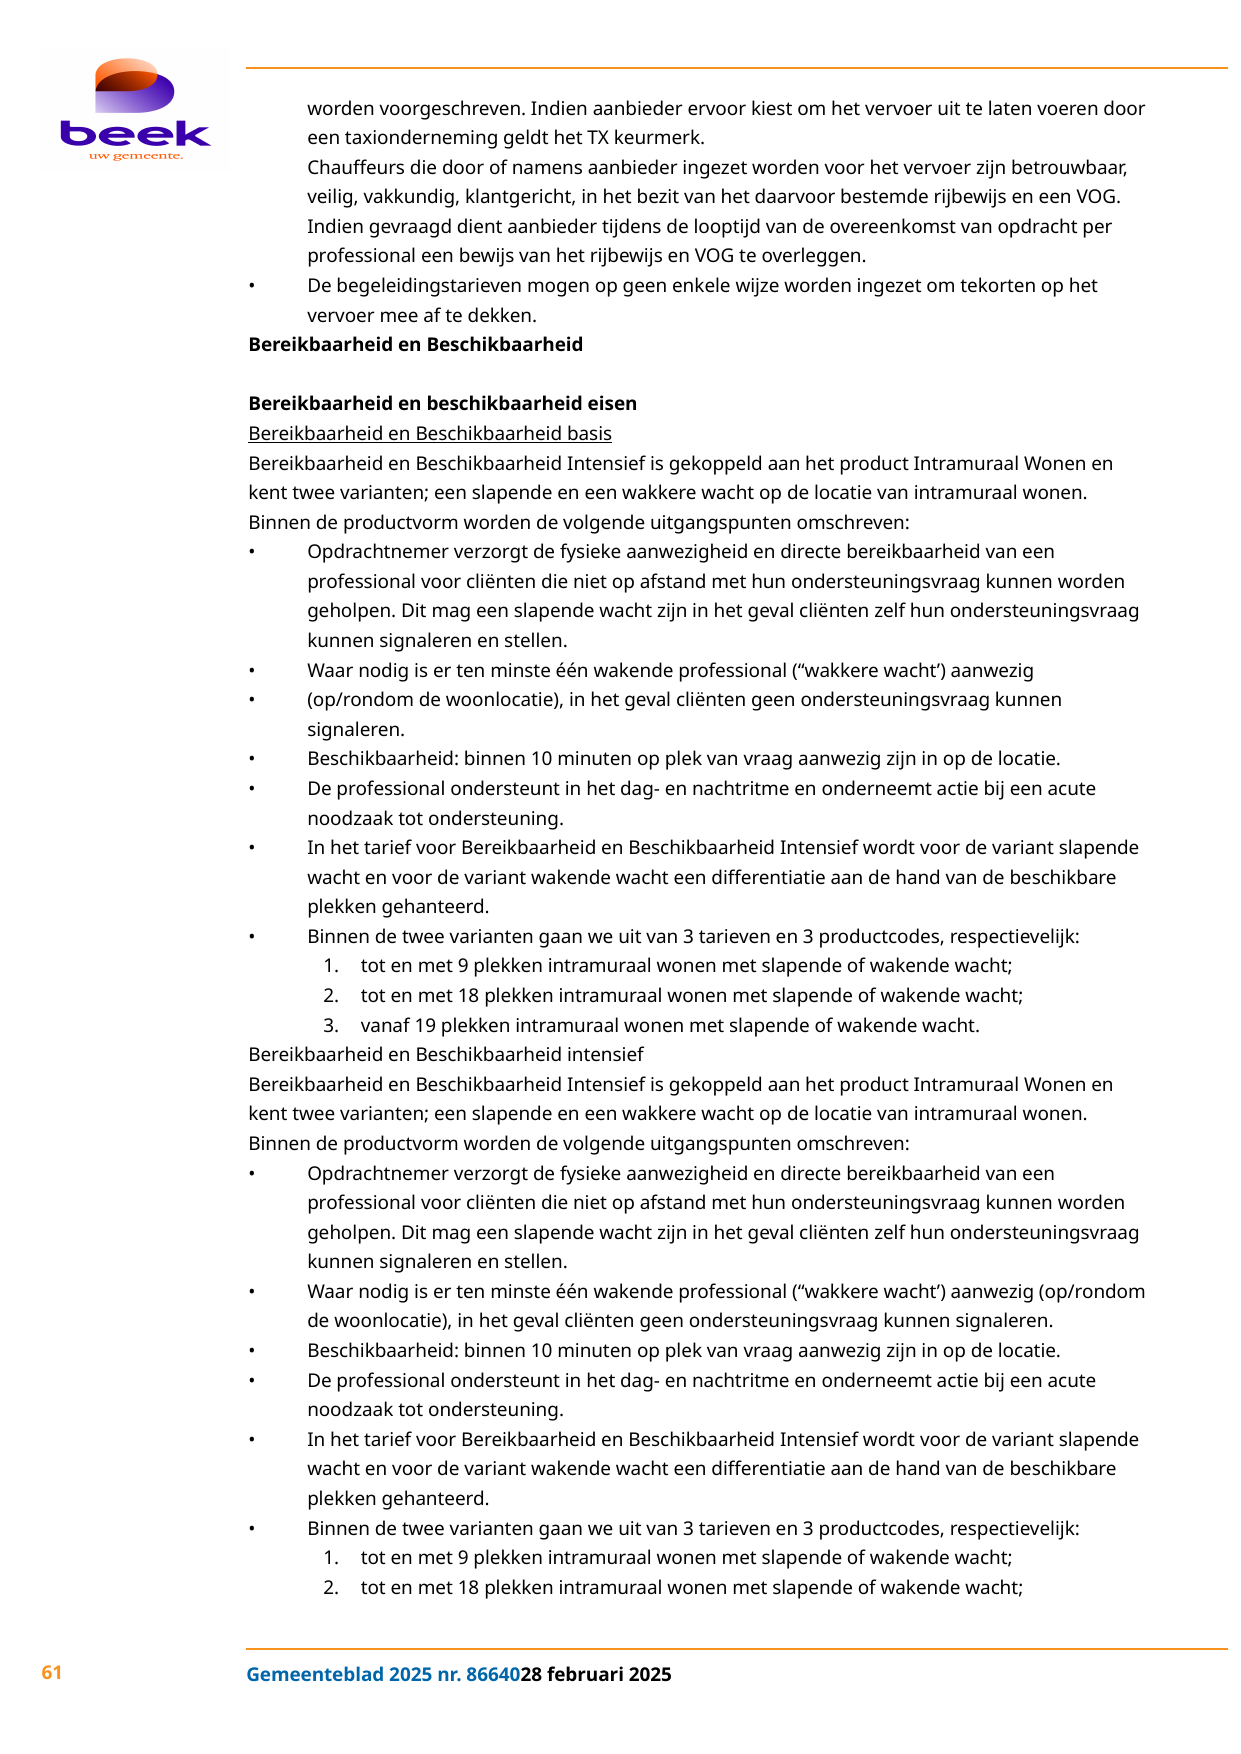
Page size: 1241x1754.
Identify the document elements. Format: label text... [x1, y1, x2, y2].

list tot en met 18 plekken intramuraal wonen met slapende of wakende wacht; [323, 1574, 1152, 1600]
list tot en met 9 plekken intramuraal wonen met slapende of wakende wacht; [323, 953, 1152, 978]
list Waar nodig is er ten minste één wakende professional (“wakkere wacht’) aanwezig [248, 657, 1152, 683]
list Beschikbaarheid: binnen 10 minuten op plek van vraag aanwezig zijn in op de locatie. [248, 746, 1152, 771]
list tot en met 9 plekken intramuraal wonen met slapende of wakende wacht; [323, 1544, 1152, 1570]
list Binnen de twee varianten gaan we uit van 3 tarieven en 3 productcodes, respectievelijk: [248, 923, 1152, 949]
list worden voorgeschreven. Indien aanbieder ervoor kiest om het vervoer uit te laten voeren door een taxionderneming geldt het TX keurmerk. [248, 95, 1152, 150]
text Bereikbaarheid en Beschikbaarheid basis [248, 420, 1152, 446]
list Opdrachtnemer verzorgt de fysieke aanwezigheid en directe bereikbaarheid van een professional voor cliënten die niet op afstand met hun ondersteuningsvraag kunnen worden geholpen. Dit mag een slapende wacht zijn in het geval cliënten zelf hun ondersteuningsvraag kunnen signaleren en stellen. [248, 538, 1152, 653]
list vanaf 19 plekken intramuraal wonen met slapende of wakende wacht. [323, 1012, 1152, 1038]
list tot en met 18 plekken intramuraal wonen met slapende of wakende wacht; [323, 982, 1152, 1008]
list De professional ondersteunt in het dag- en nachtritme en onderneemt actie bij een acute noodzaak tot ondersteuning. [248, 775, 1152, 831]
text Bereikbaarheid en Beschikbaarheid [248, 331, 1152, 357]
list In het tarief voor Bereikbaarheid en Beschikbaarheid Intensief wordt voor de variant slapende wacht en voor de variant wakende wacht een differentiatie aan de hand van de beschikbare plekken gehanteerd. [248, 834, 1152, 919]
picture [41, 47, 231, 172]
list De begeleidingstarieven mogen op geen enkele wijze worden ingezet om tekorten op het vervoer mee af te dekken. [248, 272, 1152, 328]
text Bereikbaarheid en Beschikbaarheid Intensief is gekoppeld aan het product Intramuraal Wonen en kent twee varianten; een slapende en een wakkere wacht op de locatie van intramuraal wonen. Binnen de productvorm worden de volgende uitgangspunten omschreven: [248, 450, 1152, 535]
list Binnen de twee varianten gaan we uit van 3 tarieven en 3 productcodes, respectievelijk: [248, 1515, 1152, 1541]
list In het tarief voor Bereikbaarheid en Beschikbaarheid Intensief wordt voor de variant slapende wacht en voor de variant wakende wacht een differentiatie aan de hand van de beschikbare plekken gehanteerd. [248, 1426, 1152, 1511]
list Chauffeurs die door of namens aanbieder ingezet worden voor het vervoer zijn betrouwbaar, veilig, vakkundig, klantgericht, in het bezit van het daarvoor bestemde rijbewijs en een VOG. Indien gevraagd dient aanbieder tijdens de looptijd van de overeenkomst van opdracht per professional een bewijs van het rijbewijs en VOG te overleggen. [248, 154, 1152, 268]
text Bereikbaarheid en beschikbaarheid eisen [248, 391, 1152, 416]
list Beschikbaarheid: binnen 10 minuten op plek van vraag aanwezig zijn in op de locatie. [248, 1337, 1152, 1363]
list De professional ondersteunt in het dag- en nachtritme en onderneemt actie bij een acute noodzaak tot ondersteuning. [248, 1367, 1152, 1422]
list (op/rondom de woonlocatie), in het geval cliënten geen ondersteuningsvraag kunnen signaleren. [248, 686, 1152, 742]
text Bereikbaarheid en Beschikbaarheid Intensief is gekoppeld aan het product Intramuraal Wonen en kent twee varianten; een slapende en een wakkere wacht op de locatie van intramuraal wonen. Binnen de productvorm worden de volgende uitgangspunten omschreven: [248, 1071, 1152, 1156]
list Opdrachtnemer verzorgt de fysieke aanwezigheid en directe bereikbaarheid van een professional voor cliënten die niet op afstand met hun ondersteuningsvraag kunnen worden geholpen. Dit mag een slapende wacht zijn in het geval cliënten zelf hun ondersteuningsvraag kunnen signaleren en stellen. [248, 1160, 1152, 1274]
list Waar nodig is er ten minste één wakende professional (“wakkere wacht’) aanwezig (op/rondom de woonlocatie), in het geval cliënten geen ondersteuningsvraag kunnen signaleren. [248, 1278, 1152, 1333]
text Bereikbaarheid en Beschikbaarheid intensief [248, 1041, 1152, 1067]
